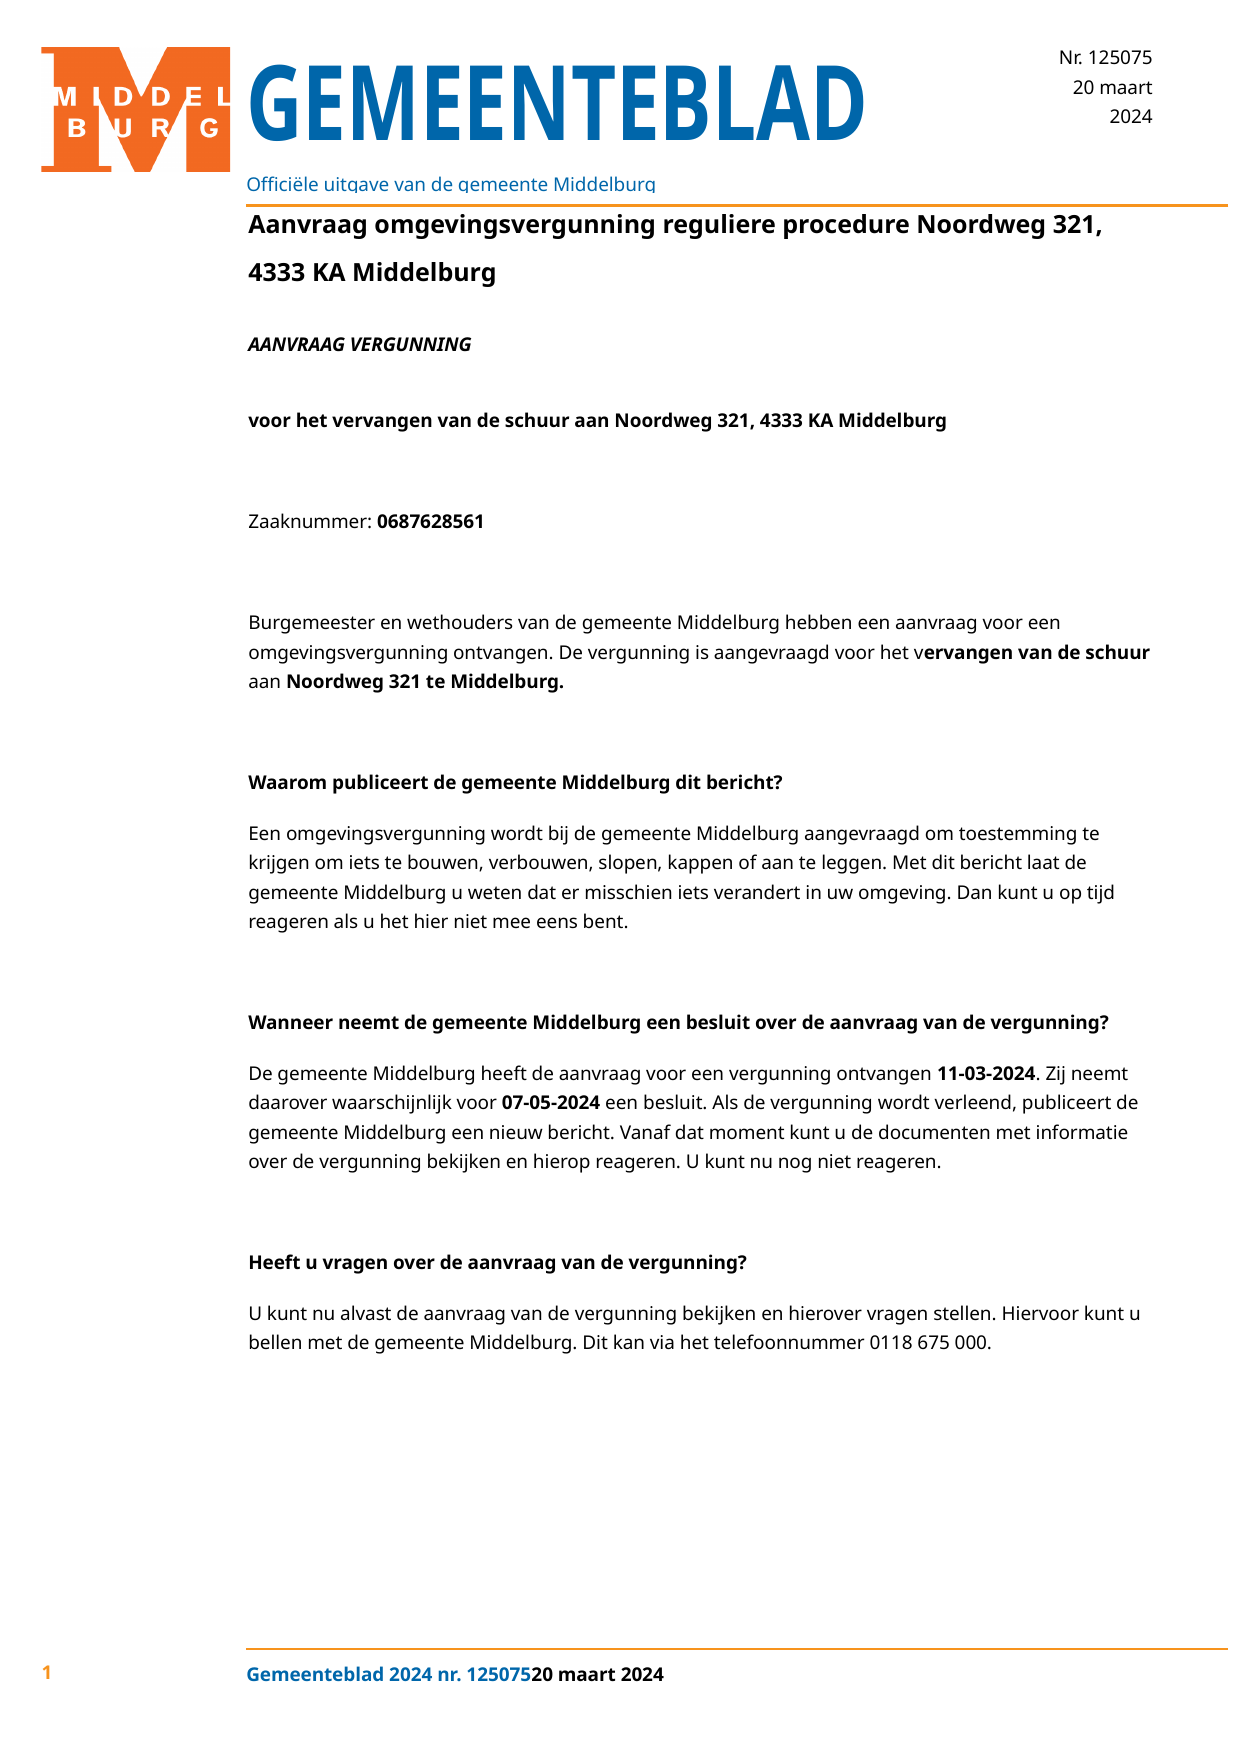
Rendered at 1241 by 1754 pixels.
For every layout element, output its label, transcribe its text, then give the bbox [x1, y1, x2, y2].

text AANVRAAG VERGUNNING [248, 331, 1152, 357]
text Heeft u vragen over de aanvraag van de vergunning? [248, 1249, 1152, 1275]
text Zaaknummer: 0687628561 [248, 508, 1152, 534]
text Aanvraag omgevingsvergunning reguliere procedure Noordweg 321, 4333 KA Middelburg [248, 207, 1152, 288]
text De gemeente Middelburg heeft de aanvraag voor een vergunning ontvangen 11-03-2024. Zij neemt daarover waarschijnlijk voor 07-05-2024 een besluit. Als de vergunning wordt verleend, publiceert de gemeente Middelburg een nieuw bericht. Vanaf dat moment kunt u de documenten met informatie over de vergunning bekijken en hierop reageren. U kunt nu nog niet reageren. [248, 1060, 1152, 1174]
text Een omgevingsvergunning wordt bij de gemeente Middelburg aangevraagd om toestemming te krijgen om iets te bouwen, verbouwen, slopen, kappen of aan te leggen. Met dit bericht laat de gemeente Middelburg u weten dat er misschien iets verandert in uw omgeving. Dan kunt u op tijd reageren als u het hier niet mee eens bent. [248, 820, 1152, 934]
text Wanneer neemt de gemeente Middelburg een besluit over de aanvraag van de vergunning? [248, 1009, 1152, 1035]
picture [41, 47, 231, 172]
text U kunt nu alvast de aanvraag van de vergunning bekijken en hierover vragen stellen. Hiervoor kunt u bellen met de gemeente Middelburg. Dit kan via het telefoonnummer 0118 675 000. [248, 1300, 1152, 1355]
text voor het vervangen van de schuur aan Noordweg 321, 4333 KA Middelburg [248, 408, 1152, 433]
text Waarom publiceert de gemeente Middelburg dit bericht? [248, 769, 1152, 795]
text Burgemeester en wethouders van de gemeente Middelburg hebben een aanvraag voor een omgevingsvergunning ontvangen. De vergunning is aangevraagd voor het vervangen van de schuur aan Noordweg 321 te Middelburg. [248, 609, 1152, 694]
